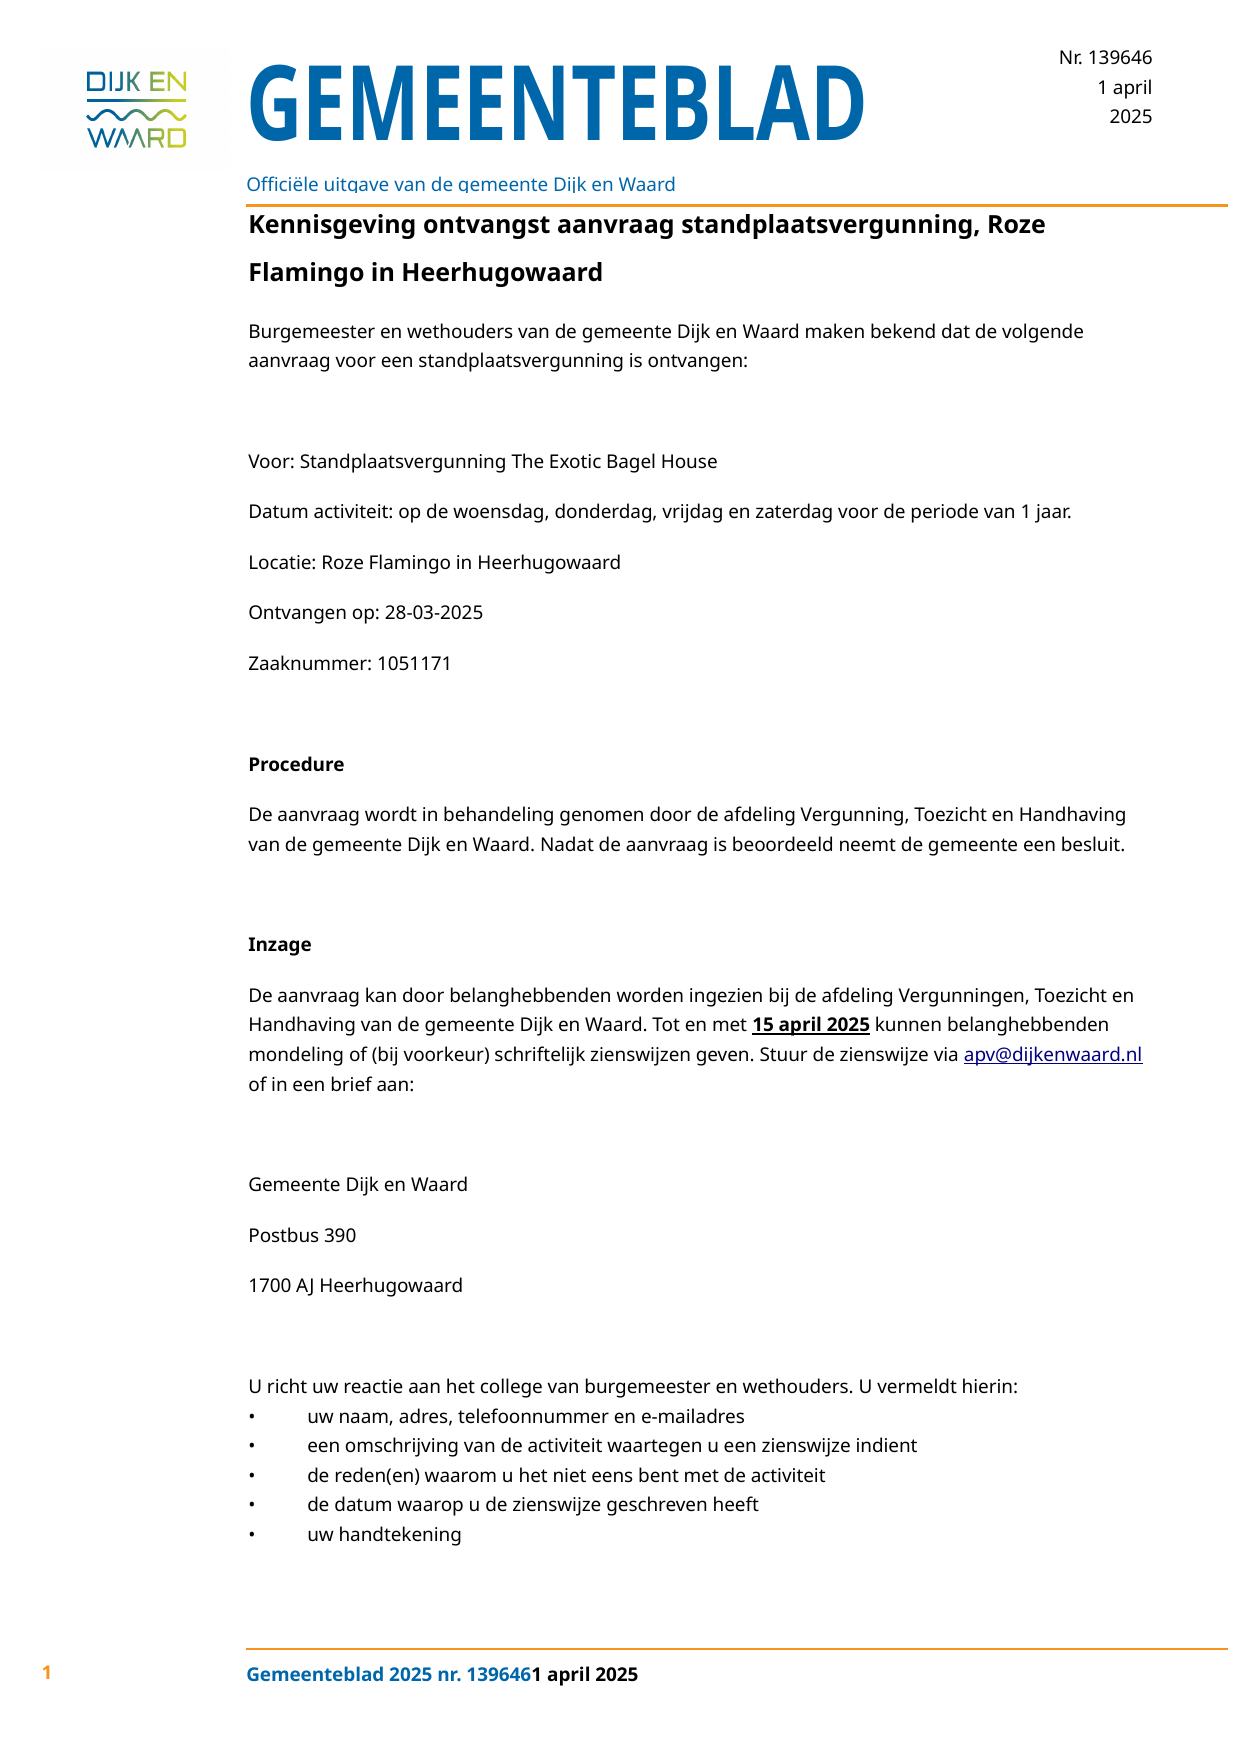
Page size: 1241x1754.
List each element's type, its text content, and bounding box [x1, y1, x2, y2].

text 1700 AJ Heerhugowaard [248, 1272, 1152, 1298]
list de datum waarop u de zienswijze geschreven heeft [248, 1492, 1152, 1517]
text De aanvraag wordt in behandeling genomen door de afdeling Vergunning, Toezicht en Handhaving van de gemeente Dijk en Waard. Nadat de aanvraag is beoordeeld neemt de gemeente een besluit. [248, 801, 1152, 857]
text Voor: Standplaatsvergunning The Exotic Bagel House [248, 448, 1152, 474]
list uw naam, adres, telefoonnummer en e-mailadres [248, 1403, 1152, 1429]
text Locatie: Roze Flamingo in Heerhugowaard [248, 549, 1152, 575]
list uw handtekening [248, 1521, 1152, 1547]
text Gemeente Dijk en Waard [248, 1172, 1152, 1197]
list een omschrijving van de activiteit waartegen u een zienswijze indient [248, 1432, 1152, 1458]
text Procedure [248, 751, 1152, 777]
text Ontvangen op: 28-03-2025 [248, 599, 1152, 625]
text Burgemeester en wethouders van de gemeente Dijk en Waard maken bekend dat de volgende aanvraag voor een standplaatsvergunning is ontvangen: [248, 318, 1152, 373]
text U richt uw reactie aan het college van burgemeester en wethouders. U vermeldt hierin: [248, 1373, 1152, 1399]
text Datum activiteit: op de woensdag, donderdag, vrijdag en zaterdag voor de periode van 1 jaar. [248, 499, 1152, 524]
text De aanvraag kan door belanghebbenden worden ingezien bij de afdeling Vergunningen, Toezicht en Handhaving van de gemeente Dijk en Waard. Tot en met 15 april 2025 kunnen belanghebbenden mondeling of (bij voorkeur) schriftelijk zienswijzen geven. Stuur de zienswijze via apv@dijkenwaard.nl of in een brief aan: [248, 982, 1152, 1097]
text Postbus 390 [248, 1222, 1152, 1248]
list de reden(en) waarom u het niet eens bent met de activiteit [248, 1462, 1152, 1488]
text Zaaknummer: 1051171 [248, 650, 1152, 676]
picture [41, 47, 231, 172]
text Kennisgeving ontvangst aanvraag standplaatsvergunning, Roze Flamingo in Heerhugowaard [248, 207, 1152, 288]
text Inzage [248, 932, 1152, 957]
